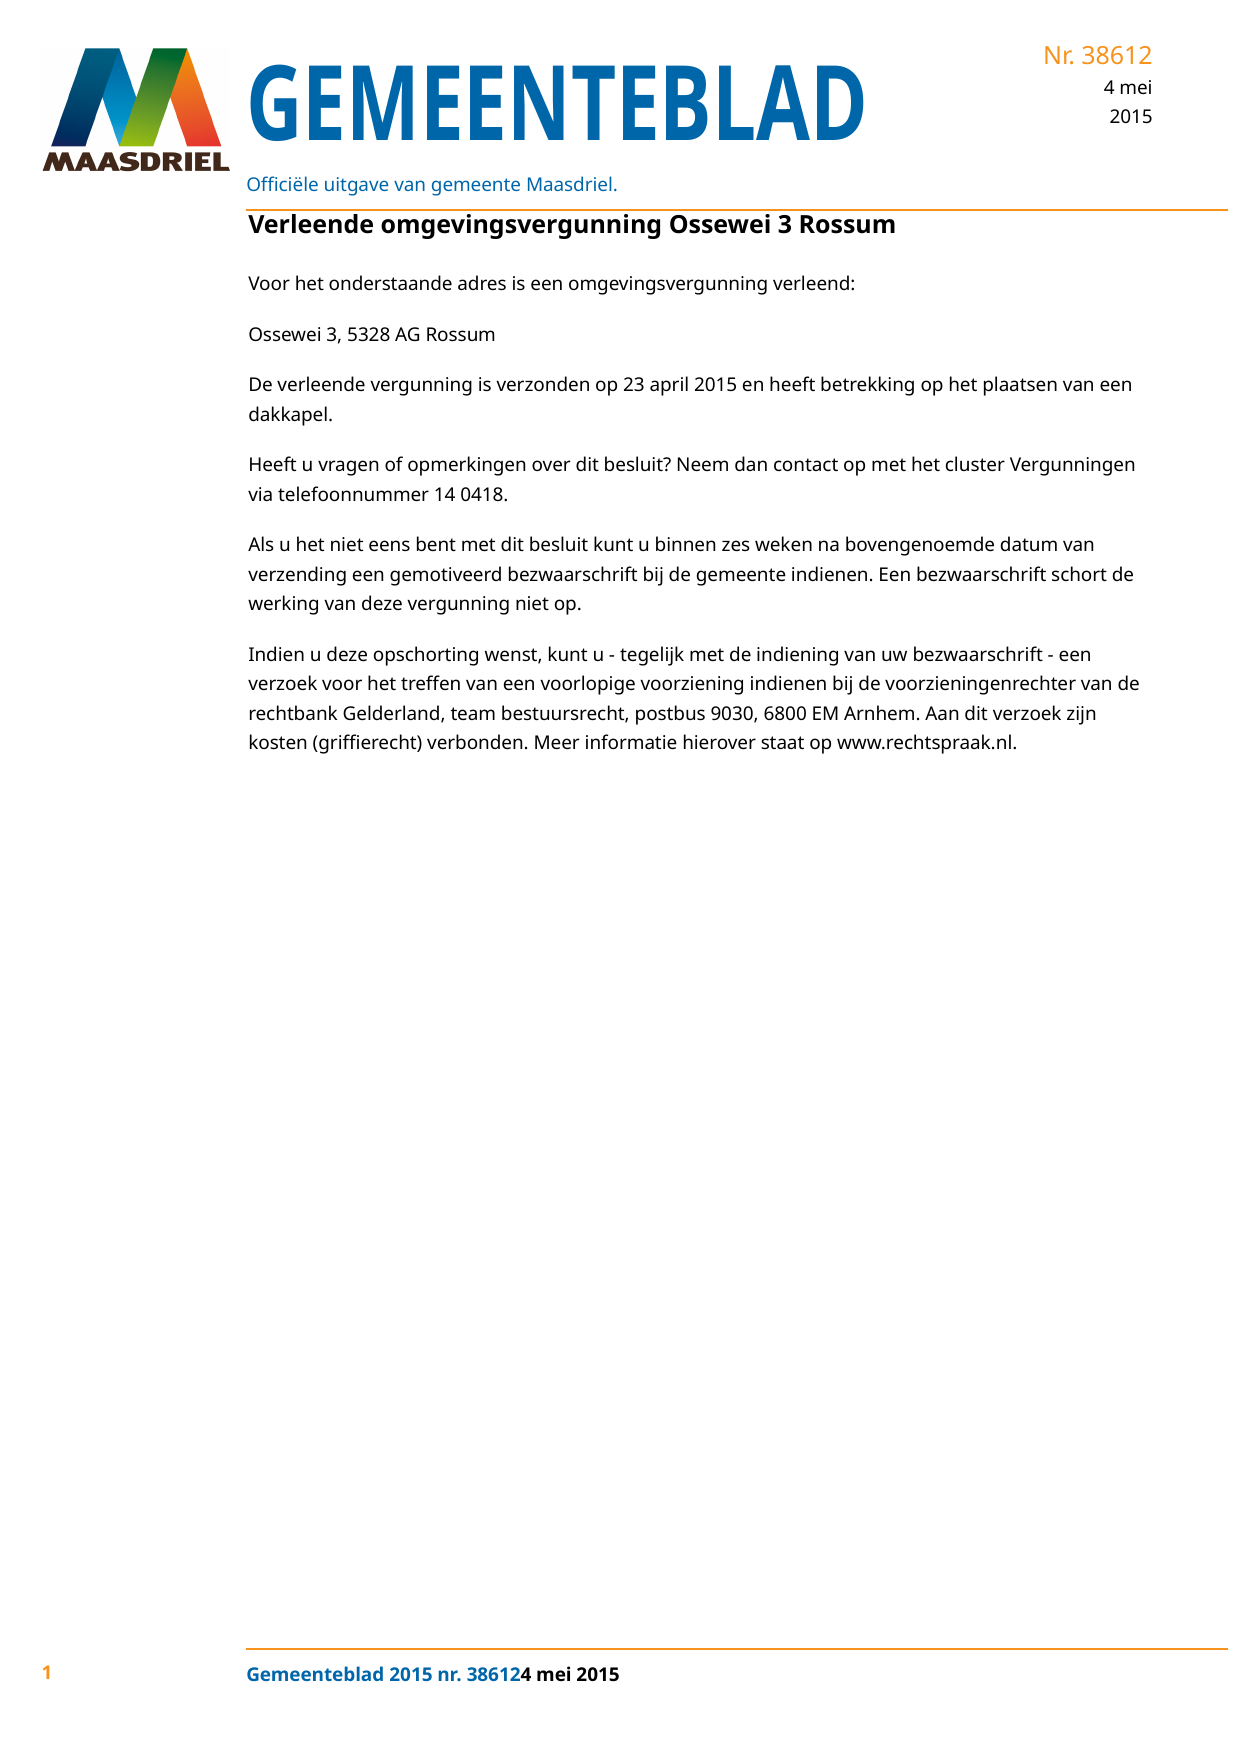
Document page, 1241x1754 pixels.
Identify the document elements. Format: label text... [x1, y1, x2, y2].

text Heeft u vragen of opmerkingen over dit besluit? Neem dan contact op met het cluster Vergunningen via telefoonnummer 14 0418. [248, 451, 1152, 506]
text Verleende omgevingsvergunning Ossewei 3 Rossum [248, 211, 1152, 241]
text Als u het niet eens bent met dit besluit kunt u binnen zes weken na bovengenoemde datum van verzending een gemotiveerd bezwaarschrift bij de gemeente indienen. Een bezwaarschrift schort de werking van deze vergunning niet op. [248, 531, 1152, 616]
text Voor het onderstaande adres is een omgevingsvergunning verleend: [248, 270, 1152, 296]
text Ossewei 3, 5328 AG Rossum [248, 321, 1152, 346]
text De verleende vergunning is verzonden op 23 april 2015 en heeft betrekking op het plaatsen van een dakkapel. [248, 371, 1152, 426]
text Indien u deze opschorting wenst, kunt u - tegelijk met de indiening van uw bezwaarschrift - een verzoek voor het treffen van een voorlopige voorziening indienen bij de voorzieningenrechter van de rechtbank Gelderland, team bestuursrecht, postbus 9030, 6800 EM Arnhem. Aan dit verzoek zijn kosten (griffierecht) verbonden. Meer informatie hierover staat op www.rechtspraak.nl. [248, 641, 1152, 755]
picture [41, 47, 231, 172]
